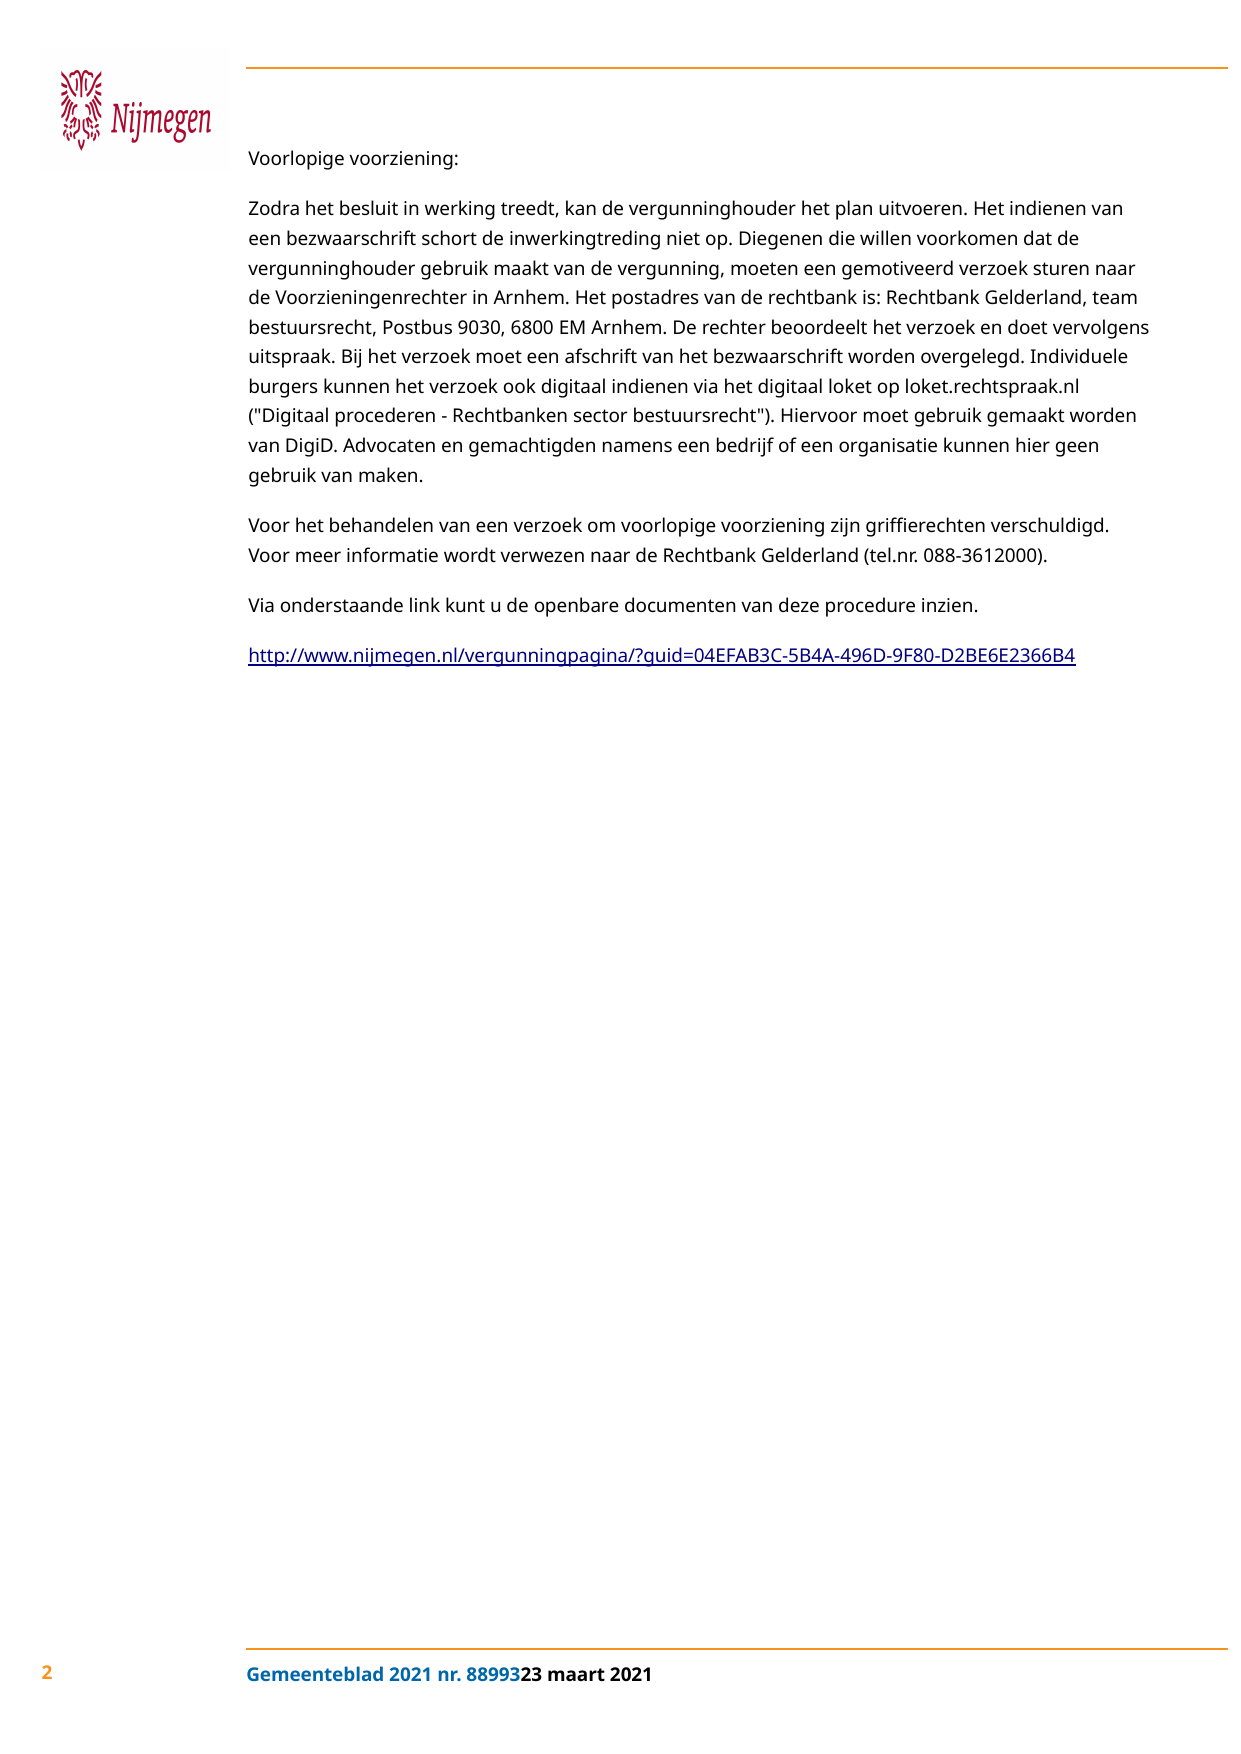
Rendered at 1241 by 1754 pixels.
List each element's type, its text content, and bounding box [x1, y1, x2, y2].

text Via onderstaande link kunt u de openbare documenten van deze procedure inzien. [248, 592, 1152, 618]
text Voor het behandelen van een verzoek om voorlopige voorziening zijn griffierechten verschuldigd. Voor meer informatie wordt verwezen naar de Rechtbank Gelderland (tel.nr. 088-3612000). [248, 512, 1152, 568]
text Voorlopige voorziening: [248, 145, 1152, 171]
text Zodra het besluit in werking treedt, kan de vergunninghouder het plan uitvoeren. Het indienen van een bezwaarschrift schort de inwerkingtreding niet op. Diegenen die willen voorkomen dat de vergunninghouder gebruik maakt van de vergunning, moeten een gemotiveerd verzoek sturen naar de Voorzieningenrechter in Arnhem. Het postadres van de rechtbank is: Rechtbank Gelderland, team bestuursrecht, Postbus 9030, 6800 EM Arnhem. De rechter beoordeelt het verzoek en doet vervolgens uitspraak. Bij het verzoek moet een afschrift van het bezwaarschrift worden overgelegd. Individuele burgers kunnen het verzoek ook digitaal indienen via het digitaal loket op loket.rechtspraak.nl ("Digitaal procederen - Rechtbanken sector bestuursrecht"). Hiervoor moet gebruik gemaakt worden van DigiD. Advocaten en gemachtigden namens een bedrijf of een organisatie kunnen hier geen gebruik van maken. [248, 196, 1152, 488]
text http://www.nijmegen.nl/vergunningpagina/?guid=04EFAB3C-5B4A-496D-9F80-D2BE6E2366B4 [248, 643, 1152, 668]
picture [41, 47, 231, 172]
